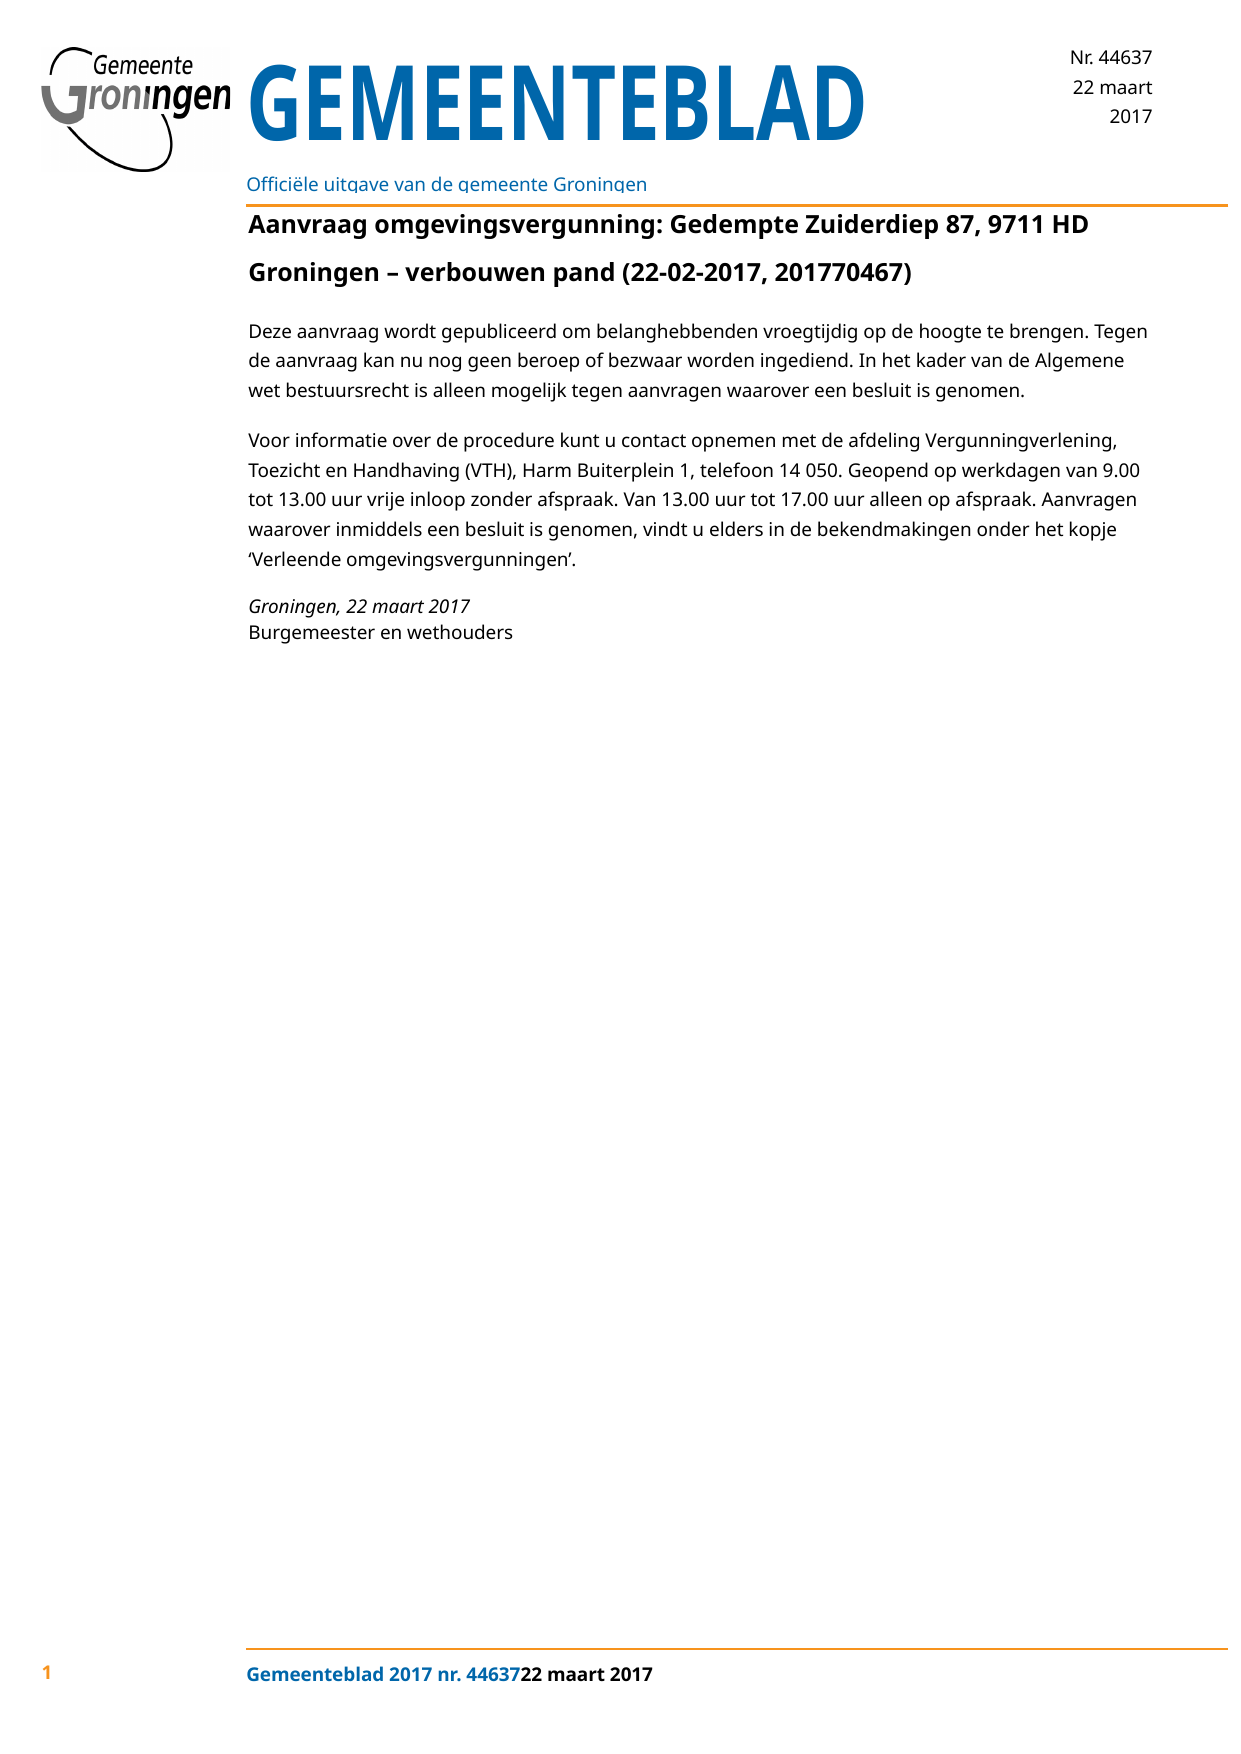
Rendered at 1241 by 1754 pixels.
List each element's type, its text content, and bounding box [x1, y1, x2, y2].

text Aanvraag omgevingsvergunning: Gedempte Zuiderdiep 87, 9711 HD Groningen – verbouwen pand (22-02-2017, 201770467) [248, 207, 1152, 288]
text Voor informatie over de procedure kunt u contact opnemen met de afdeling Vergunningverlening, Toezicht en Handhaving (VTH), Harm Buiterplein 1, telefoon 14 050. Geopend op werkdagen van 9.00 tot 13.00 uur vrije inloop zonder afspraak. Van 13.00 uur tot 17.00 uur alleen op afspraak. Aanvragen waarover inmiddels een besluit is genomen, vindt u elders in de bekendmakingen onder het kopje ‘Verleende omgevingsvergunningen’. [248, 427, 1152, 572]
picture [41, 47, 231, 172]
text Groningen, 22 maart 2017 [248, 594, 1152, 619]
text Burgemeester en wethouders [248, 619, 1152, 645]
text Deze aanvraag wordt gepubliceerd om belanghebbenden vroegtijdig op de hoogte te brengen. Tegen de aanvraag kan nu nog geen beroep of bezwaar worden ingediend. In het kader van de Algemene wet bestuursrecht is alleen mogelijk tegen aanvragen waarover een besluit is genomen. [248, 318, 1152, 403]
